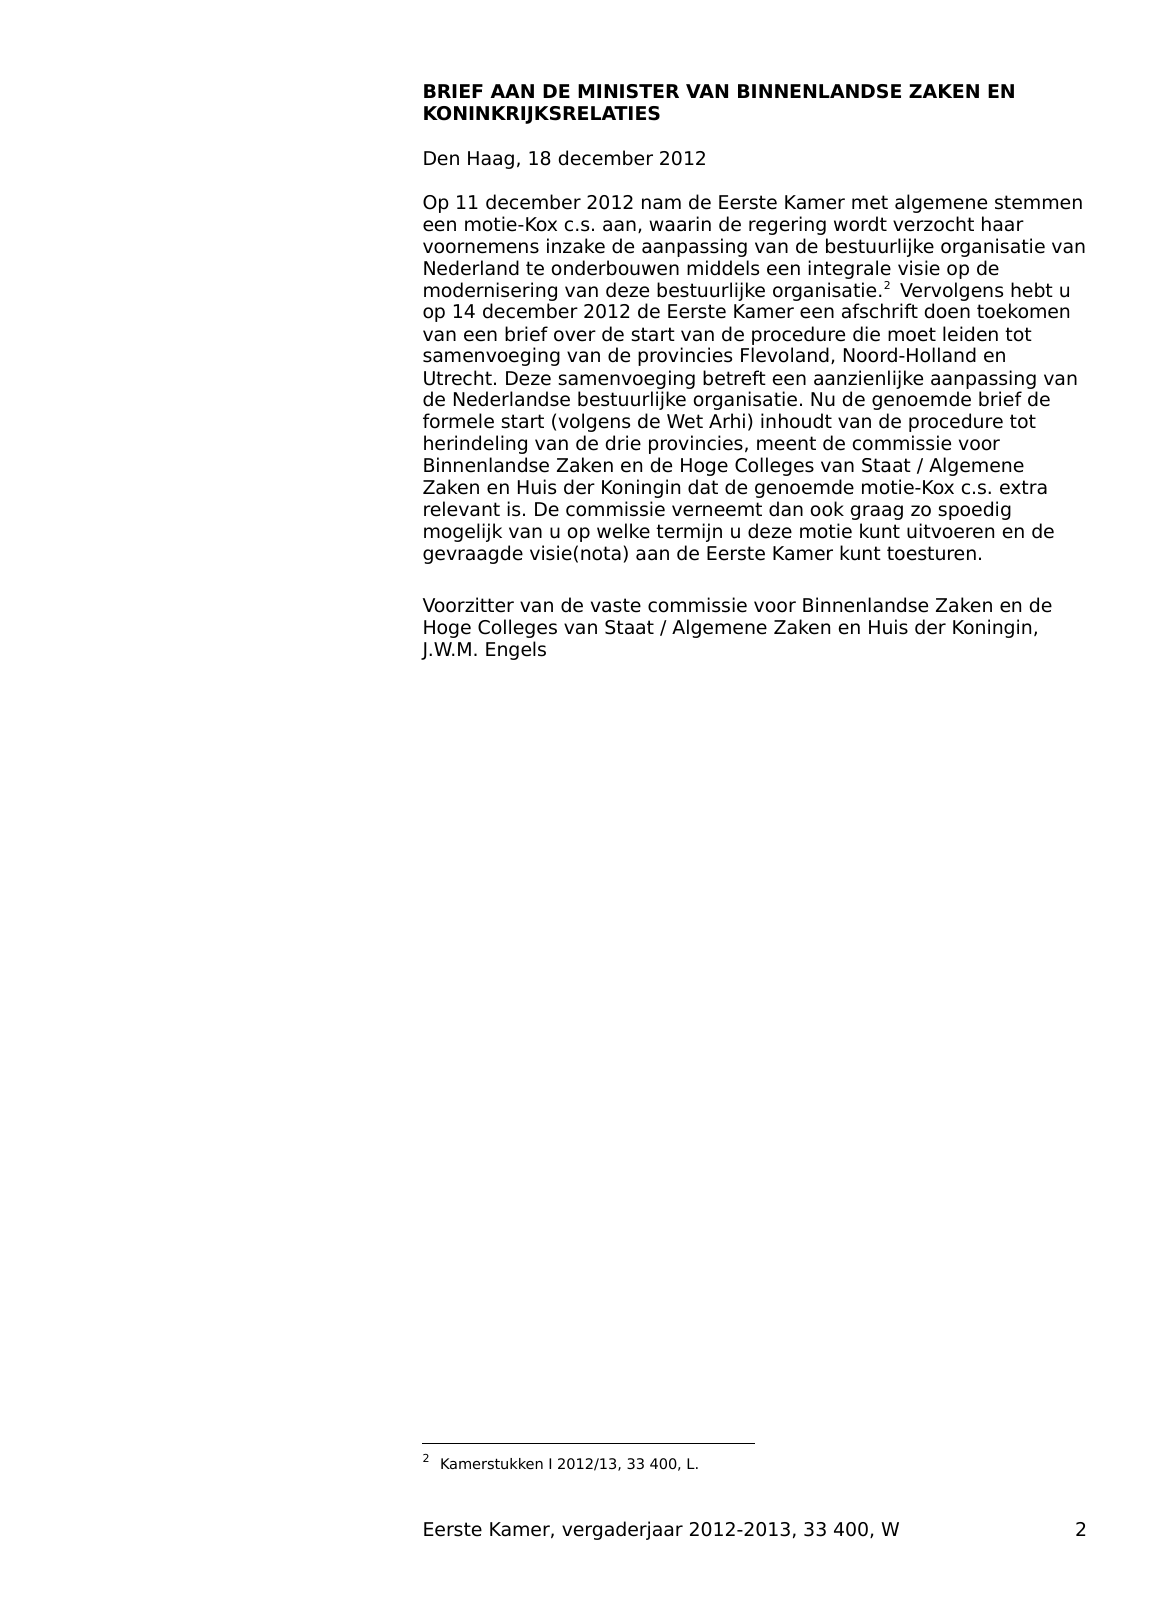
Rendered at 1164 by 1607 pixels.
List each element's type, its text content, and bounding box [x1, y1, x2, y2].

text Voorzitter van de vaste commissie voor Binnenlandse Zaken en de Hoge Colleges van Staat / Algemene Zaken en Huis der Koningin, J.W.M. Engels [422, 595, 1087, 661]
subtitle BRIEF AAN DE MINISTER VAN BINNENLANDSE ZAKEN EN KONINKRIJKSRELATIES [422, 81, 1087, 125]
text Op 11 december 2012 nam de Eerste Kamer met algemene stemmen een motie-Kox c.s. aan, waarin de regering wordt verzocht haar voornemens inzake de aanpassing van de bestuurlijke organisatie van Nederland te onderbouwen middels een integrale visie op de modernisering van deze bestuurlijke organisatie. Vervolgens hebt u op 14 december 2012 de Eerste Kamer een afschrift doen toekomen van een brief over de start van de procedure die moet leiden tot samenvoeging van de provincies Flevoland, Noord-Holland en Utrecht. Deze samenvoeging betreft een aanzienlijke aanpassing van de Nederlandse bestuurlijke organisatie. Nu de genoemde brief de formele start (volgens de Wet Arhi) inhoudt van de procedure tot herindeling van de drie provincies, meent de commissie voor Binnenlandse Zaken en de Hoge Colleges van Staat / Algemene Zaken en Huis der Koningin dat de genoemde motie-Kox c.s. extra relevant is. De commissie verneemt dan ook graag zo spoedig mogelijk van u op welke termijn u deze motie kunt uitvoeren en de gevraagde visie(nota) aan de Eerste Kamer kunt toesturen. [422, 192, 1087, 565]
text Den Haag, 18 december 2012 [422, 147, 1087, 169]
text Kamerstukken I 2012/13, 33 400, L. [422, 1452, 1087, 1474]
